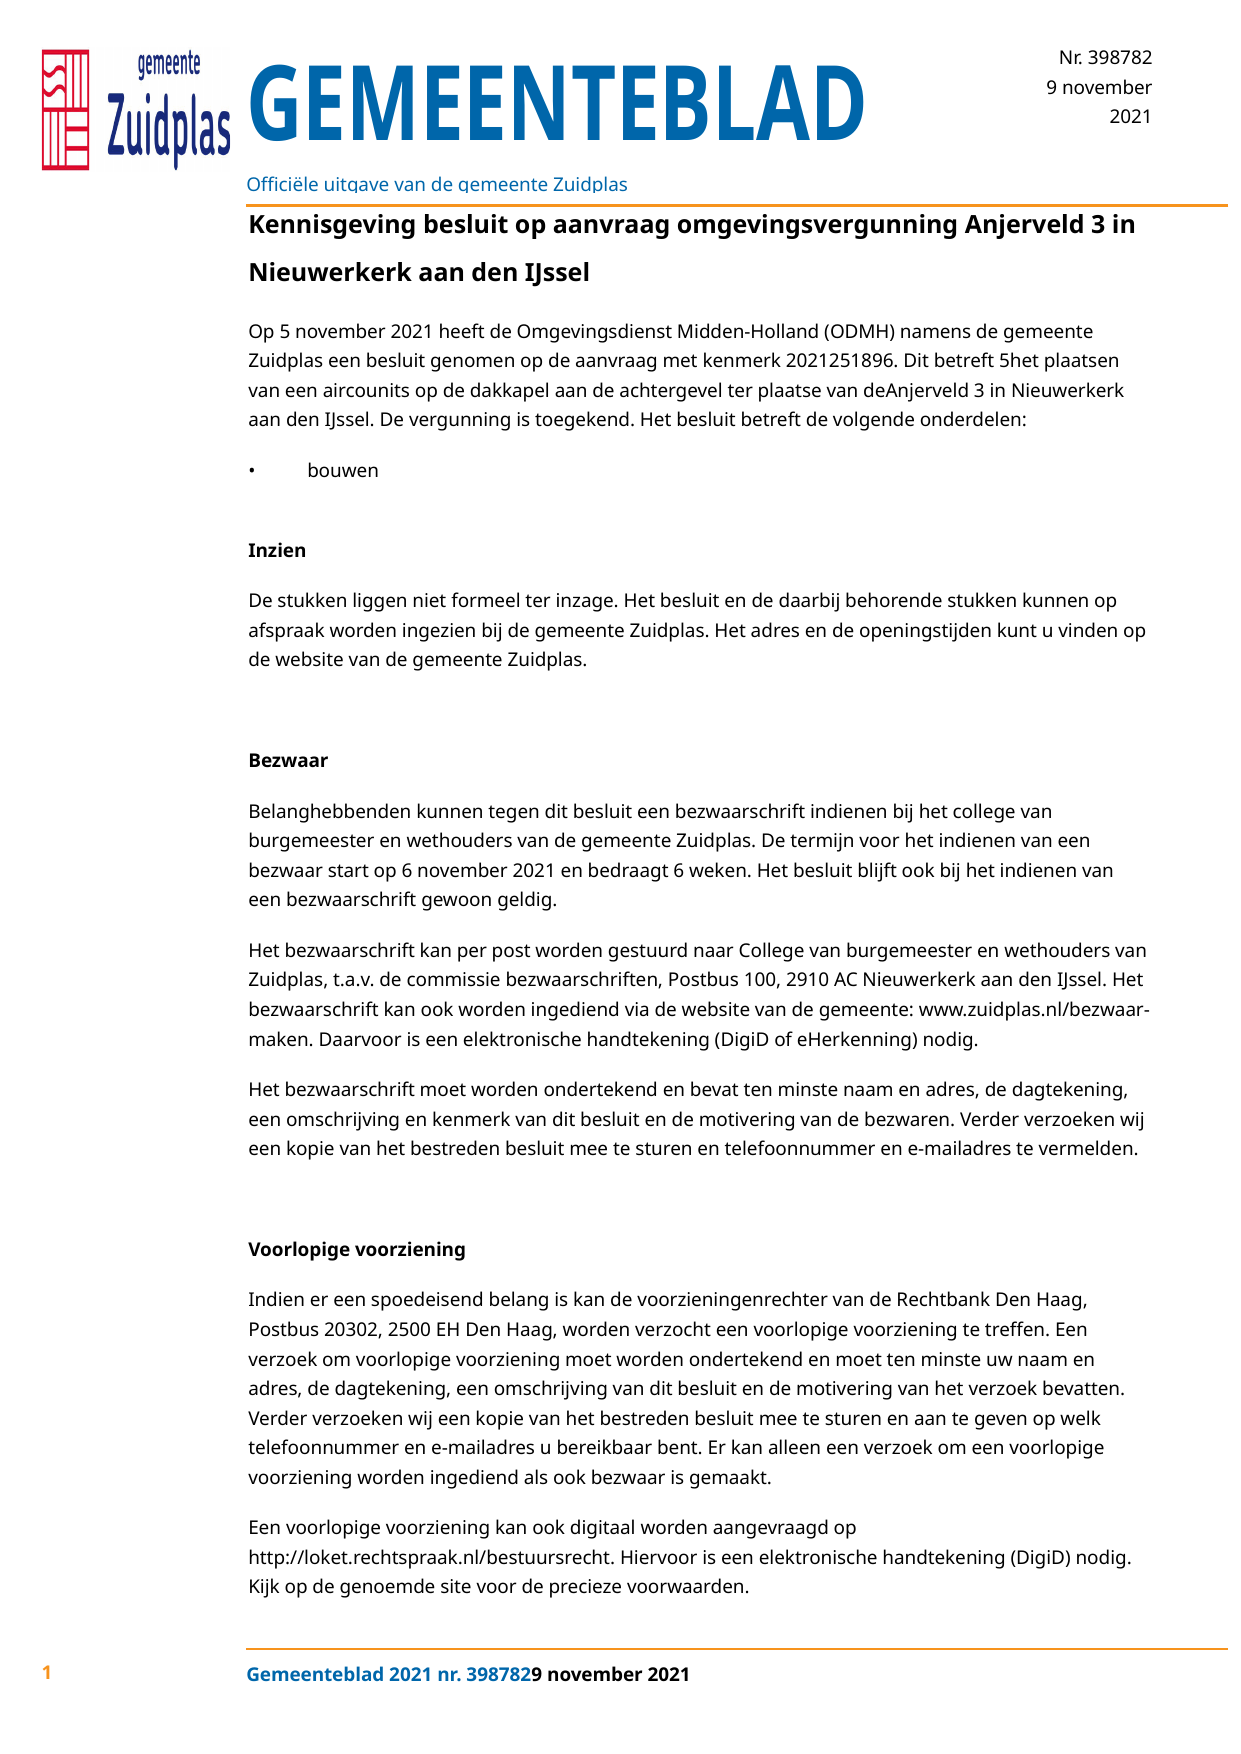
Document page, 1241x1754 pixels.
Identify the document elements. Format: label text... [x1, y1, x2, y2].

text Bezwaar [248, 747, 1152, 773]
text Belanghebbenden kunnen tegen dit besluit een bezwaarschrift indienen bij het college van burgemeester en wethouders van de gemeente Zuidplas. De termijn voor het indienen van een bezwaar start op 6 november 2021 en bedraagt 6 weken. Het besluit blijft ook bij het indienen van een bezwaarschrift gewoon geldig. [248, 798, 1152, 912]
text De stukken liggen niet formeel ter inzage. Het besluit en de daarbij behorende stukken kunnen op afspraak worden ingezien bij de gemeente Zuidplas. Het adres en de openingstijden kunt u vinden op de website van de gemeente Zuidplas. [248, 587, 1152, 672]
text Op 5 november 2021 heeft de Omgevingsdienst Midden-Holland (ODMH) namens de gemeente Zuidplas een besluit genomen op de aanvraag met kenmerk 2021251896. Dit betreft 5het plaatsen van een aircounits op de dakkapel aan de achtergevel ter plaatse van deAnjerveld 3 in Nieuwerkerk aan den IJssel. De vergunning is toegekend. Het besluit betreft de volgende onderdelen: [248, 318, 1152, 432]
text Het bezwaarschrift kan per post worden gestuurd naar College van burgemeester en wethouders van Zuidplas, t.a.v. de commissie bezwaarschriften, Postbus 100, 2910 AC Nieuwerkerk aan den IJssel. Het bezwaarschrift kan ook worden ingediend via de website van de gemeente: www.zuidplas.nl/bezwaar-maken. Daarvoor is een elektronische handtekening (DigiD of eHerkenning) nodig. [248, 937, 1152, 1052]
text Het bezwaarschrift moet worden ondertekend en bevat ten minste naam en adres, de dagtekening, een omschrijving en kenmerk van dit besluit en de motivering van de bezwaren. Verder verzoeken wij een kopie van het bestreden besluit mee te sturen en telefoonnummer en e-mailadres te vermelden. [248, 1076, 1152, 1161]
picture [41, 47, 231, 172]
text Voorlopige voorziening [248, 1236, 1152, 1262]
text Een voorlopige voorziening kan ook digitaal worden aangevraagd op http://loket.rechtspraak.nl/bestuursrecht. Hiervoor is een elektronische handtekening (DigiD) nodig. Kijk op de genoemde site voor de precieze voorwaarden. [248, 1514, 1152, 1599]
text Indien er een spoedeisend belang is kan de voorzieningenrechter van de Rechtbank Den Haag, Postbus 20302, 2500 EH Den Haag, worden verzocht een voorlopige voorziening te treffen. Een verzoek om voorlopige voorziening moet worden ondertekend en moet ten minste uw naam en adres, de dagtekening, een omschrijving van dit besluit en de motivering van het verzoek bevatten. Verder verzoeken wij een kopie van het bestreden besluit mee te sturen en aan te geven op welk telefoonnummer en e-mailadres u bereikbaar bent. Er kan alleen een verzoek om een voorlopige voorziening worden ingediend als ook bezwaar is gemaakt. [248, 1287, 1152, 1490]
list bouwen [248, 457, 1152, 483]
text Inzien [248, 537, 1152, 563]
text Kennisgeving besluit op aanvraag omgevingsvergunning Anjerveld 3 in Nieuwerkerk aan den IJssel [248, 207, 1152, 288]
